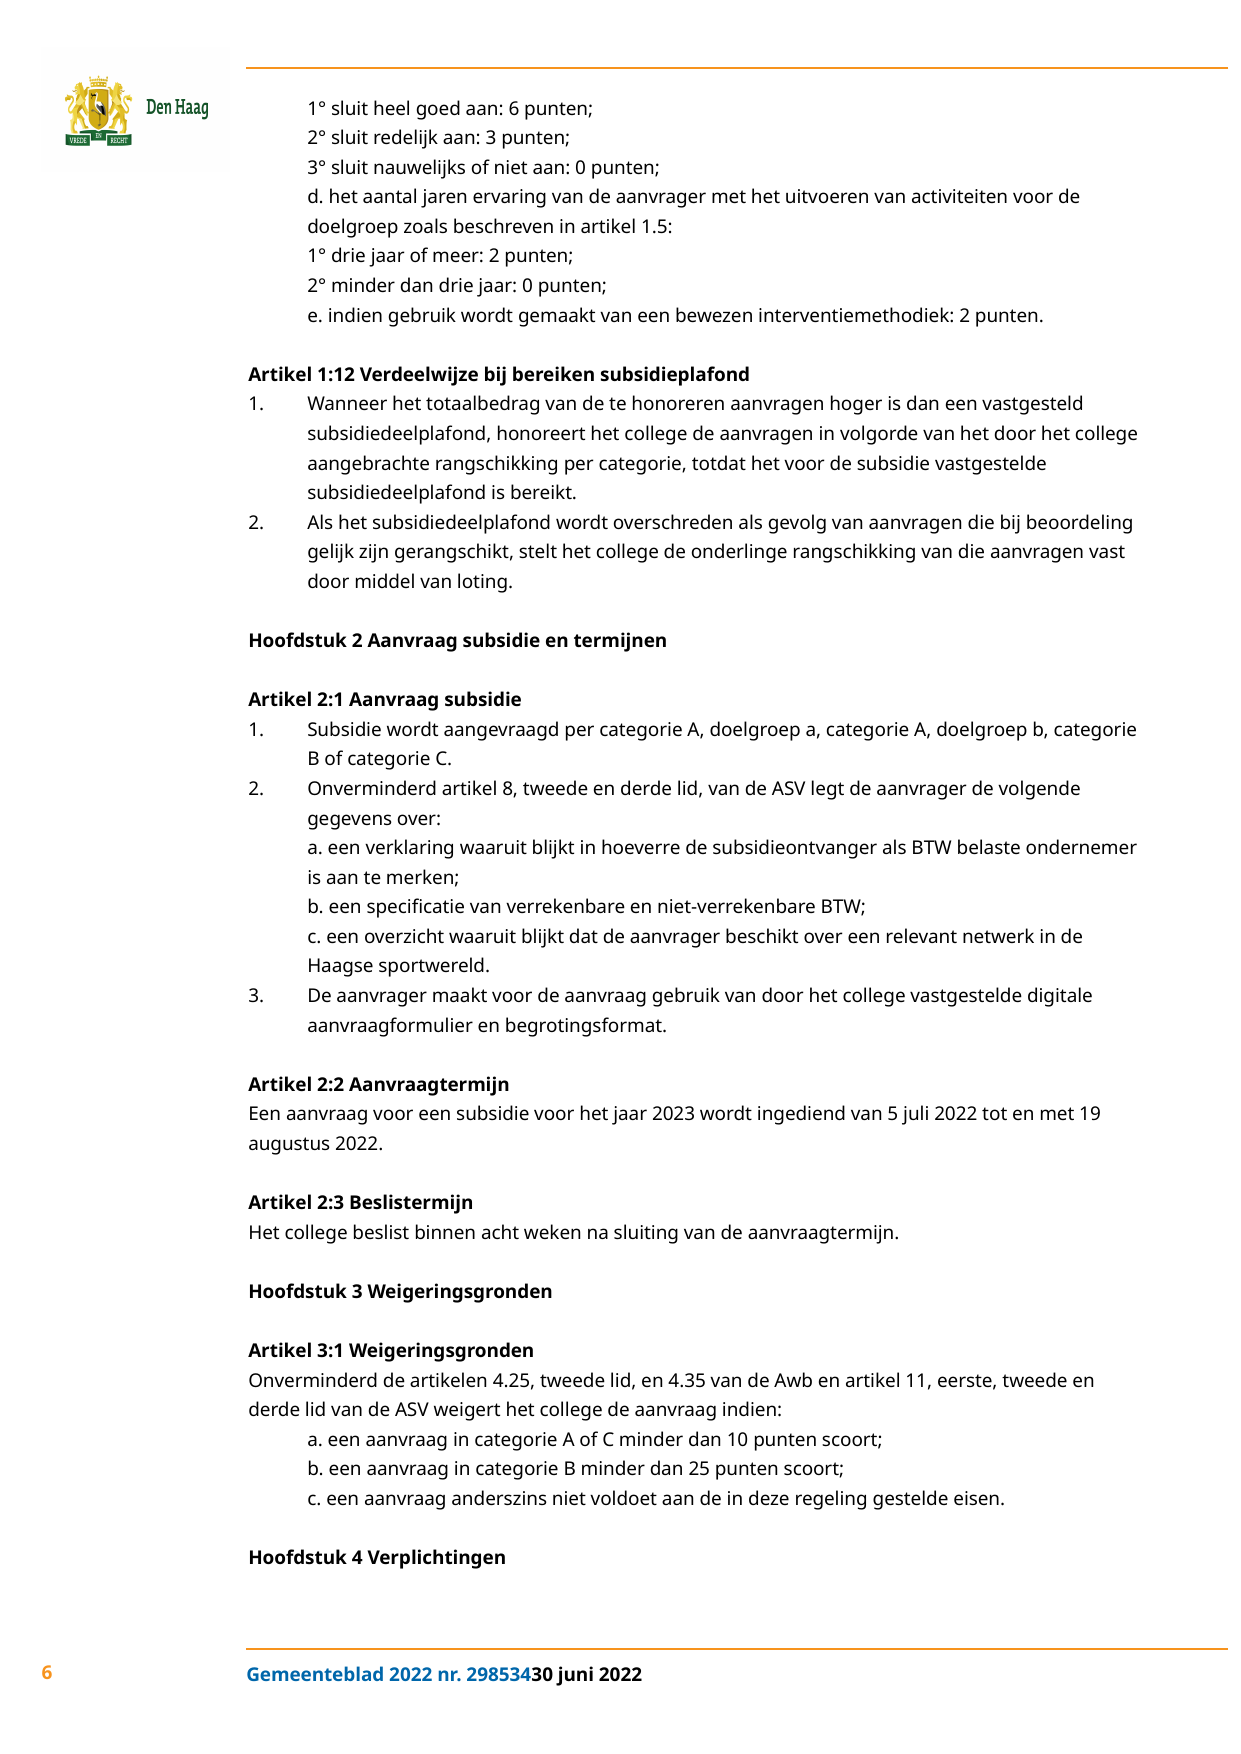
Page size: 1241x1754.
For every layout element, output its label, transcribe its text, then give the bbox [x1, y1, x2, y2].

list b. een aanvraag in categorie B minder dan 25 punten scoort; [248, 1456, 1152, 1481]
list Als het subsidiedeelplafond wordt overschreden als gevolg van aanvragen die bij beoordeling gelijk zijn gerangschikt, stelt het college de onderlinge rangschikking van die aanvragen vast door middel van loting. [248, 509, 1152, 594]
list 1° drie jaar of meer: 2 punten; [248, 243, 1152, 268]
text Artikel 2:3 Beslistermijn [248, 1189, 1152, 1215]
list b. een specificatie van verrekenbare en niet-verrekenbare BTW; [248, 893, 1152, 919]
list d. het aantal jaren ervaring van de aanvrager met het uitvoeren van activiteiten voor de doelgroep zoals beschreven in artikel 1.5: [248, 183, 1152, 239]
list De aanvrager maakt voor de aanvraag gebruik van door het college vastgestelde digitale aanvraagformulier en begrotingsformat. [248, 982, 1152, 1038]
list e. indien gebruik wordt gemaakt van een bewezen interventiemethodiek: 2 punten. [248, 302, 1152, 328]
text Hoofdstuk 3 Weigeringsgronden [248, 1278, 1152, 1304]
list a. een aanvraag in categorie A of C minder dan 10 punten scoort; [248, 1426, 1152, 1452]
text Onverminderd de artikelen 4.25, tweede lid, en 4.35 van de Awb en artikel 11, eerste, tweede en derde lid van de ASV weigert het college de aanvraag indien: [248, 1367, 1152, 1422]
list c. een overzicht waaruit blijkt dat de aanvrager beschikt over een relevant netwerk in de Haagse sportwereld. [248, 923, 1152, 978]
text Artikel 2:1 Aanvraag subsidie [248, 686, 1152, 712]
text Hoofdstuk 2 Aanvraag subsidie en termijnen [248, 627, 1152, 653]
list Subsidie wordt aangevraagd per categorie A, doelgroep a, categorie A, doelgroep b, categorie B of categorie C. [248, 716, 1152, 771]
text Het college beslist binnen acht weken na sluiting van de aanvraagtermijn. [248, 1219, 1152, 1245]
list 1° sluit heel goed aan: 6 punten; [248, 95, 1152, 121]
list Wanneer het totaalbedrag van de te honoreren aanvragen hoger is dan een vastgesteld subsidiedeelplafond, honoreert het college de aanvragen in volgorde van het door het college aangebrachte rangschikking per categorie, totdat het voor de subsidie vastgestelde subsidiedeelplafond is bereikt. [248, 391, 1152, 505]
text Een aanvraag voor een subsidie voor het jaar 2023 wordt ingediend van 5 juli 2022 tot en met 19 augustus 2022. [248, 1101, 1152, 1156]
list 2° minder dan drie jaar: 0 punten; [248, 272, 1152, 298]
list Onverminderd artikel 8, tweede en derde lid, van de ASV legt de aanvrager de volgende gegevens over: [248, 775, 1152, 831]
text Artikel 2:2 Aanvraagtermijn [248, 1071, 1152, 1097]
list a. een verklaring waaruit blijkt in hoeverre de subsidieontvanger als BTW belaste ondernemer is aan te merken; [248, 834, 1152, 890]
list 3° sluit nauwelijks of niet aan: 0 punten; [248, 154, 1152, 180]
text Artikel 1:12 Verdeelwijze bij bereiken subsidieplafond [248, 361, 1152, 387]
list 2° sluit redelijk aan: 3 punten; [248, 124, 1152, 150]
list c. een aanvraag anderszins niet voldoet aan de in deze regeling gestelde eisen. [248, 1485, 1152, 1511]
text Artikel 3:1 Weigeringsgronden [248, 1337, 1152, 1363]
text Hoofdstuk 4 Verplichtingen [248, 1544, 1152, 1570]
picture [41, 47, 231, 172]
